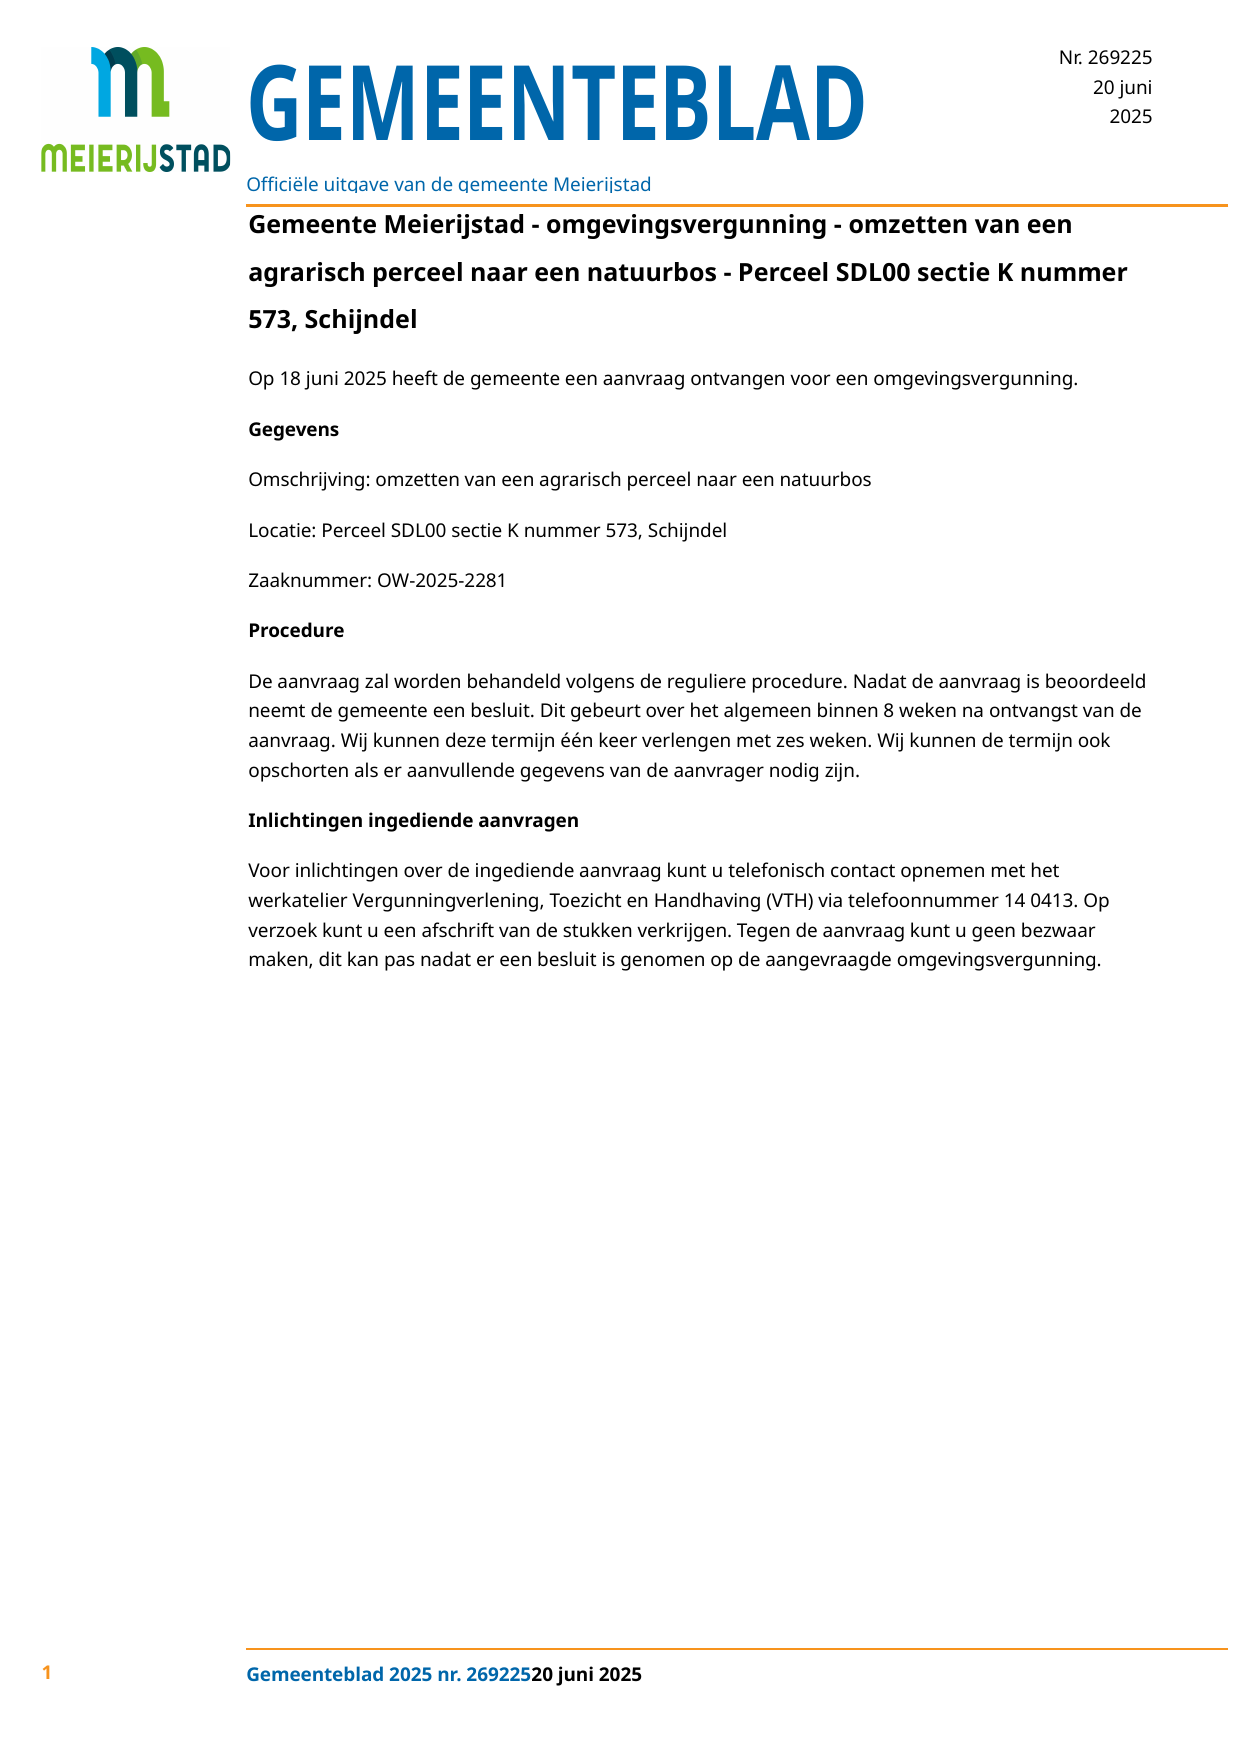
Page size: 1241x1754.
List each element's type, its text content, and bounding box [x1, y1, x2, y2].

text Gemeente Meierijstad - omgevingsvergunning - omzetten van een agrarisch perceel naar een natuurbos - Perceel SDL00 sectie K nummer 573, Schijndel [248, 207, 1152, 336]
text Gegevens [248, 416, 1152, 442]
text Inlichtingen ingediende aanvragen [248, 807, 1152, 833]
picture [41, 47, 231, 172]
text Voor inlichtingen over de ingediende aanvraag kunt u telefonisch contact opnemen met het werkatelier Vergunningverlening, Toezicht en Handhaving (VTH) via telefoonnummer 14 0413. Op verzoek kunt u een afschrift van de stukken verkrijgen. Tegen de aanvraag kunt u geen bezwaar maken, dit kan pas nadat er een besluit is genomen op de aangevraagde omgevingsvergunning. [248, 858, 1152, 972]
text Zaaknummer: OW-2025-2281 [248, 567, 1152, 593]
text Procedure [248, 618, 1152, 643]
text Op 18 juni 2025 heeft de gemeente een aanvraag ontvangen voor een omgevingsvergunning. [248, 366, 1152, 391]
text De aanvraag zal worden behandeld volgens de reguliere procedure. Nadat de aanvraag is beoordeeld neemt de gemeente een besluit. Dit gebeurt over het algemeen binnen 8 weken na ontvangst van de aanvraag. Wij kunnen deze termijn één keer verlengen met zes weken. Wij kunnen de termijn ook opschorten als er aanvullende gegevens van de aanvrager nodig zijn. [248, 668, 1152, 782]
text Omschrijving: omzetten van een agrarisch perceel naar een natuurbos [248, 466, 1152, 492]
text Locatie: Perceel SDL00 sectie K nummer 573, Schijndel [248, 517, 1152, 542]
